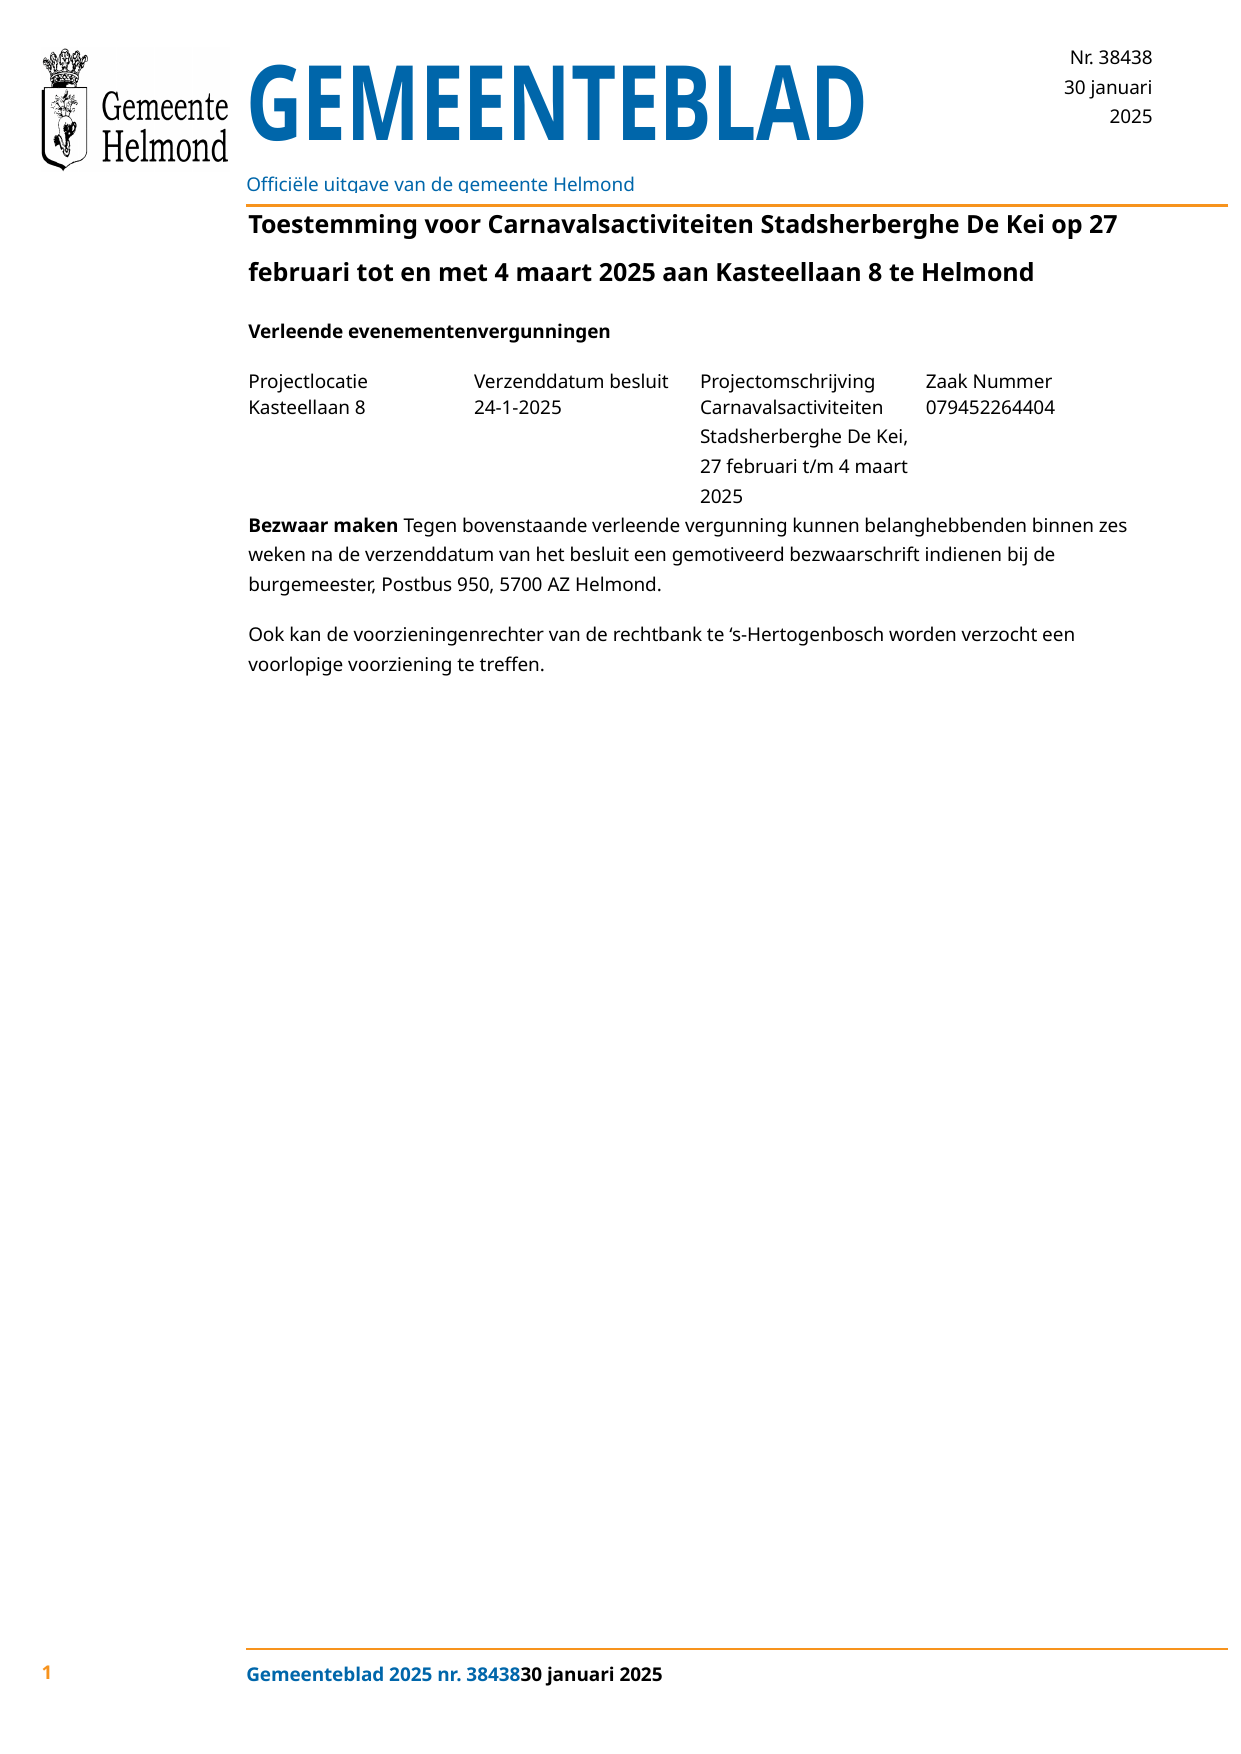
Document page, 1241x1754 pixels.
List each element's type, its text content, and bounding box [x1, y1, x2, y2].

table_cell 079452264404 [926, 394, 1152, 509]
table_header Verzenddatum besluit [474, 369, 700, 394]
text Bezwaar maken Tegen bovenstaande verleende vergunning kunnen belanghebbenden binnen zes weken na de verzenddatum van het besluit een gemotiveerd bezwaarschrift indienen bij de burgemeester, Postbus 950, 5700 AZ Helmond. [248, 512, 1152, 597]
picture [41, 47, 231, 172]
text Toestemming voor Carnavalsactiviteiten Stadsherberghe De Kei op 27 februari tot en met 4 maart 2025 aan Kasteellaan 8 te Helmond [248, 207, 1152, 288]
table_header Projectomschrijving [700, 369, 926, 394]
table_cell Carnavalsactiviteiten Stadsherberghe De Kei, 27 februari t/m 4 maart 2025 [700, 394, 926, 509]
table_header Zaak Nummer [926, 369, 1152, 394]
text Verleende evenementenvergunningen [248, 318, 1152, 344]
table_cell Kasteellaan 8 [248, 394, 474, 509]
text Ook kan de voorzieningenrechter van de rechtbank te ‘s-Hertogenbosch worden verzocht een voorlopige voorziening te treffen. [248, 621, 1152, 677]
table_cell 24-1-2025 [474, 394, 700, 509]
table_header Projectlocatie [248, 369, 474, 394]
